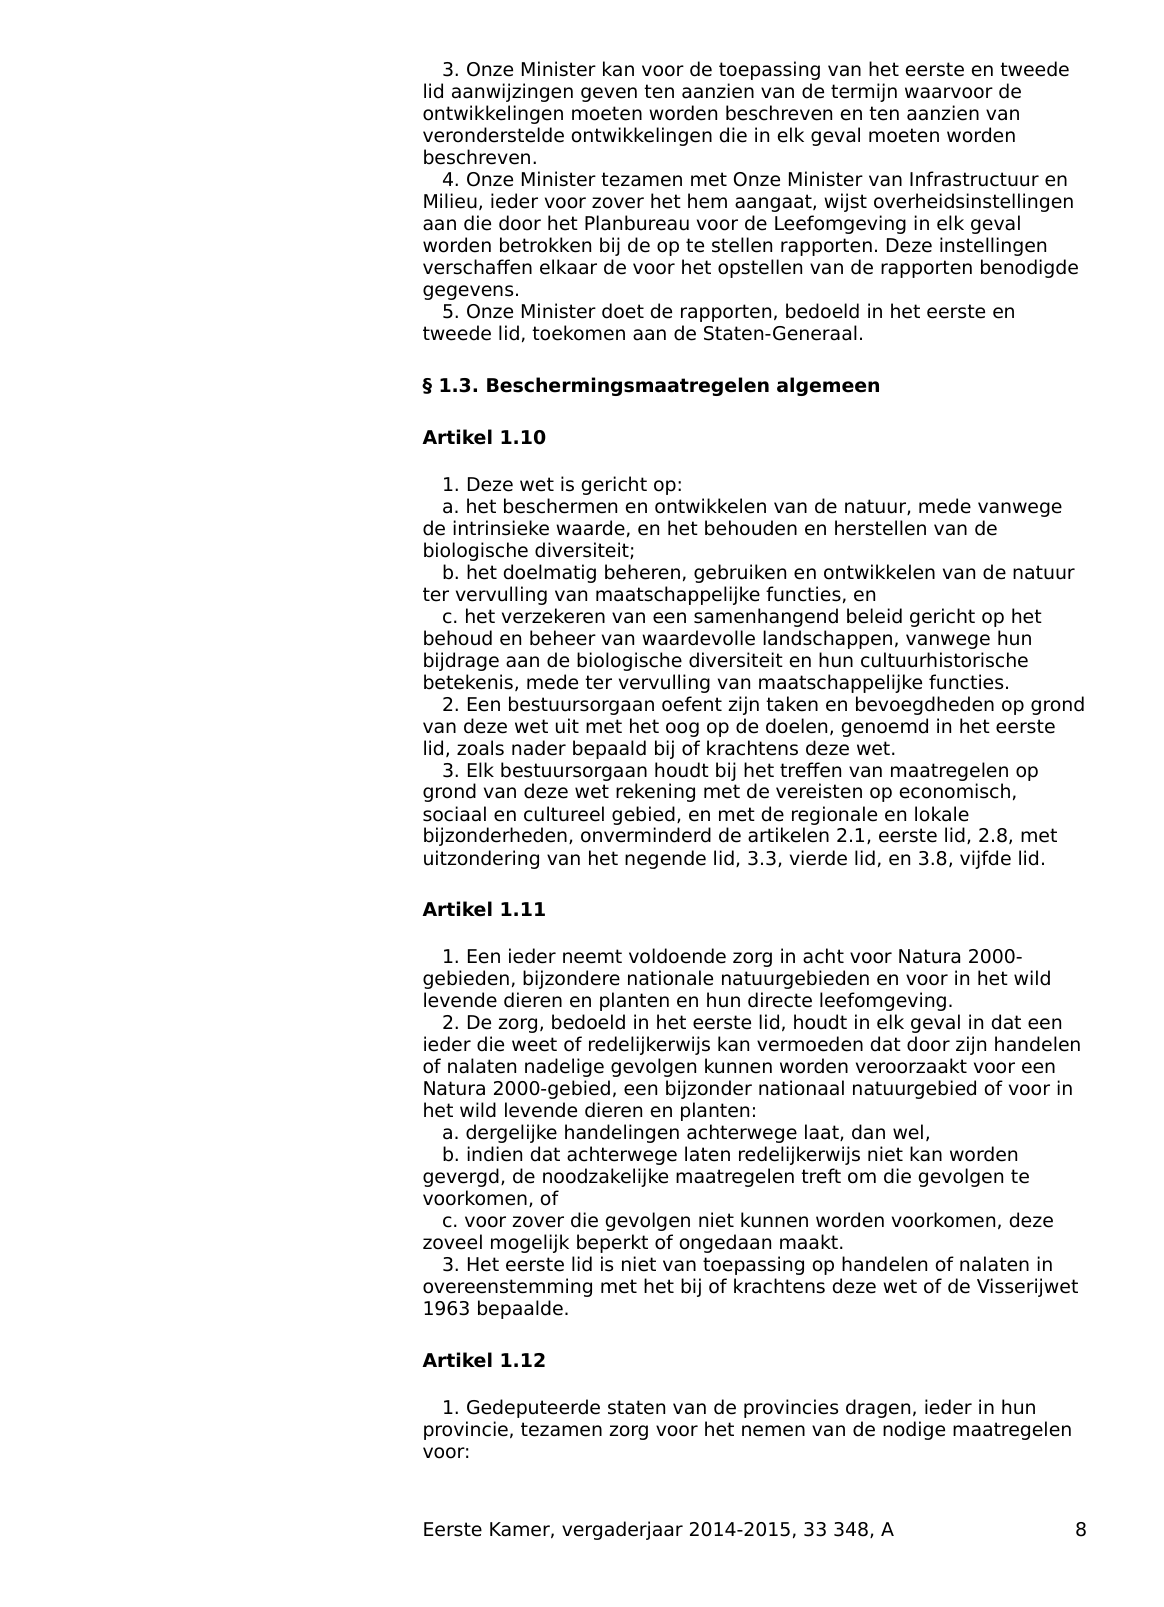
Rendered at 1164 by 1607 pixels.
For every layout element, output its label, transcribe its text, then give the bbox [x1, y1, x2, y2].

text 5. Onze Minister doet de rapporten, bedoeld in het eerste en tweede lid, toekomen aan de Staten-Generaal. [422, 301, 1087, 345]
text b. het doelmatig beheren, gebruiken en ontwikkelen van de natuur ter vervulling van maatschappelijke functies, en [422, 562, 1087, 606]
text 4. Onze Minister tezamen met Onze Minister van Infrastructuur en Milieu, ieder voor zover het hem aangaat, wijst overheidsinstellingen aan die door het Planbureau voor de Leefomgeving in elk geval worden betrokken bij de op te stellen rapporten. Deze instellingen verschaffen elkaar de voor het opstellen van de rapporten benodigde gegevens. [422, 169, 1087, 301]
subtitle Artikel 1.12 [422, 1350, 1087, 1372]
subtitle Artikel 1.10 [422, 427, 1087, 449]
subtitle § 1.3. Beschermingsmaatregelen algemeen [422, 375, 1087, 397]
text 3. Elk bestuursorgaan houdt bij het treffen van maatregelen op grond van deze wet rekening met de vereisten op economisch, sociaal en cultureel gebied, en met de regionale en lokale bijzonderheden, onverminderd de artikelen 2.1, eerste lid, 2.8, met uitzondering van het negende lid, 3.3, vierde lid, en 3.8, vijfde lid. [422, 759, 1087, 869]
text 3. Het eerste lid is niet van toepassing op handelen of nalaten in overeenstemming met het bij of krachtens deze wet of de Visserijwet 1963 bepaalde. [422, 1254, 1087, 1320]
text 2. De zorg, bedoeld in het eerste lid, houdt in elk geval in dat een ieder die weet of redelijkerwijs kan vermoeden dat door zijn handelen of nalaten nadelige gevolgen kunnen worden veroorzaakt voor een Natura 2000-gebied, een bijzonder nationaal natuurgebied of voor in het wild levende dieren en planten: [422, 1012, 1087, 1122]
text 3. Onze Minister kan voor de toepassing van het eerste en tweede lid aanwijzingen geven ten aanzien van de termijn waarvoor de ontwikkelingen moeten worden beschreven en ten aanzien van veronderstelde ontwikkelingen die in elk geval moeten worden beschreven. [422, 59, 1087, 169]
subtitle Artikel 1.11 [422, 899, 1087, 921]
text 1. Een ieder neemt voldoende zorg in acht voor Natura 2000-gebieden, bijzondere nationale natuurgebieden en voor in het wild levende dieren en planten en hun directe leefomgeving. [422, 946, 1087, 1012]
text b. indien dat achterwege laten redelijkerwijs niet kan worden gevergd, de noodzakelijke maatregelen treft om die gevolgen te voorkomen, of [422, 1144, 1087, 1210]
text a. het beschermen en ontwikkelen van de natuur, mede vanwege de intrinsieke waarde, en het behouden en herstellen van de biologische diversiteit; [422, 496, 1087, 562]
text 1. Gedeputeerde staten van de provincies dragen, ieder in hun provincie, tezamen zorg voor het nemen van de nodige maatregelen voor: [422, 1397, 1087, 1463]
text c. voor zover die gevolgen niet kunnen worden voorkomen, deze zoveel mogelijk beperkt of ongedaan maakt. [422, 1210, 1087, 1254]
text a. dergelijke handelingen achterwege laat, dan wel, [422, 1122, 1087, 1144]
text 2. Een bestuursorgaan oefent zijn taken en bevoegdheden op grond van deze wet uit met het oog op de doelen, genoemd in het eerste lid, zoals nader bepaald bij of krachtens deze wet. [422, 693, 1087, 759]
text 1. Deze wet is gericht op: [422, 474, 1087, 496]
text c. het verzekeren van een samenhangend beleid gericht op het behoud en beheer van waardevolle landschappen, vanwege hun bijdrage aan de biologische diversiteit en hun cultuurhistorische betekenis, mede ter vervulling van maatschappelijke functies. [422, 606, 1087, 693]
